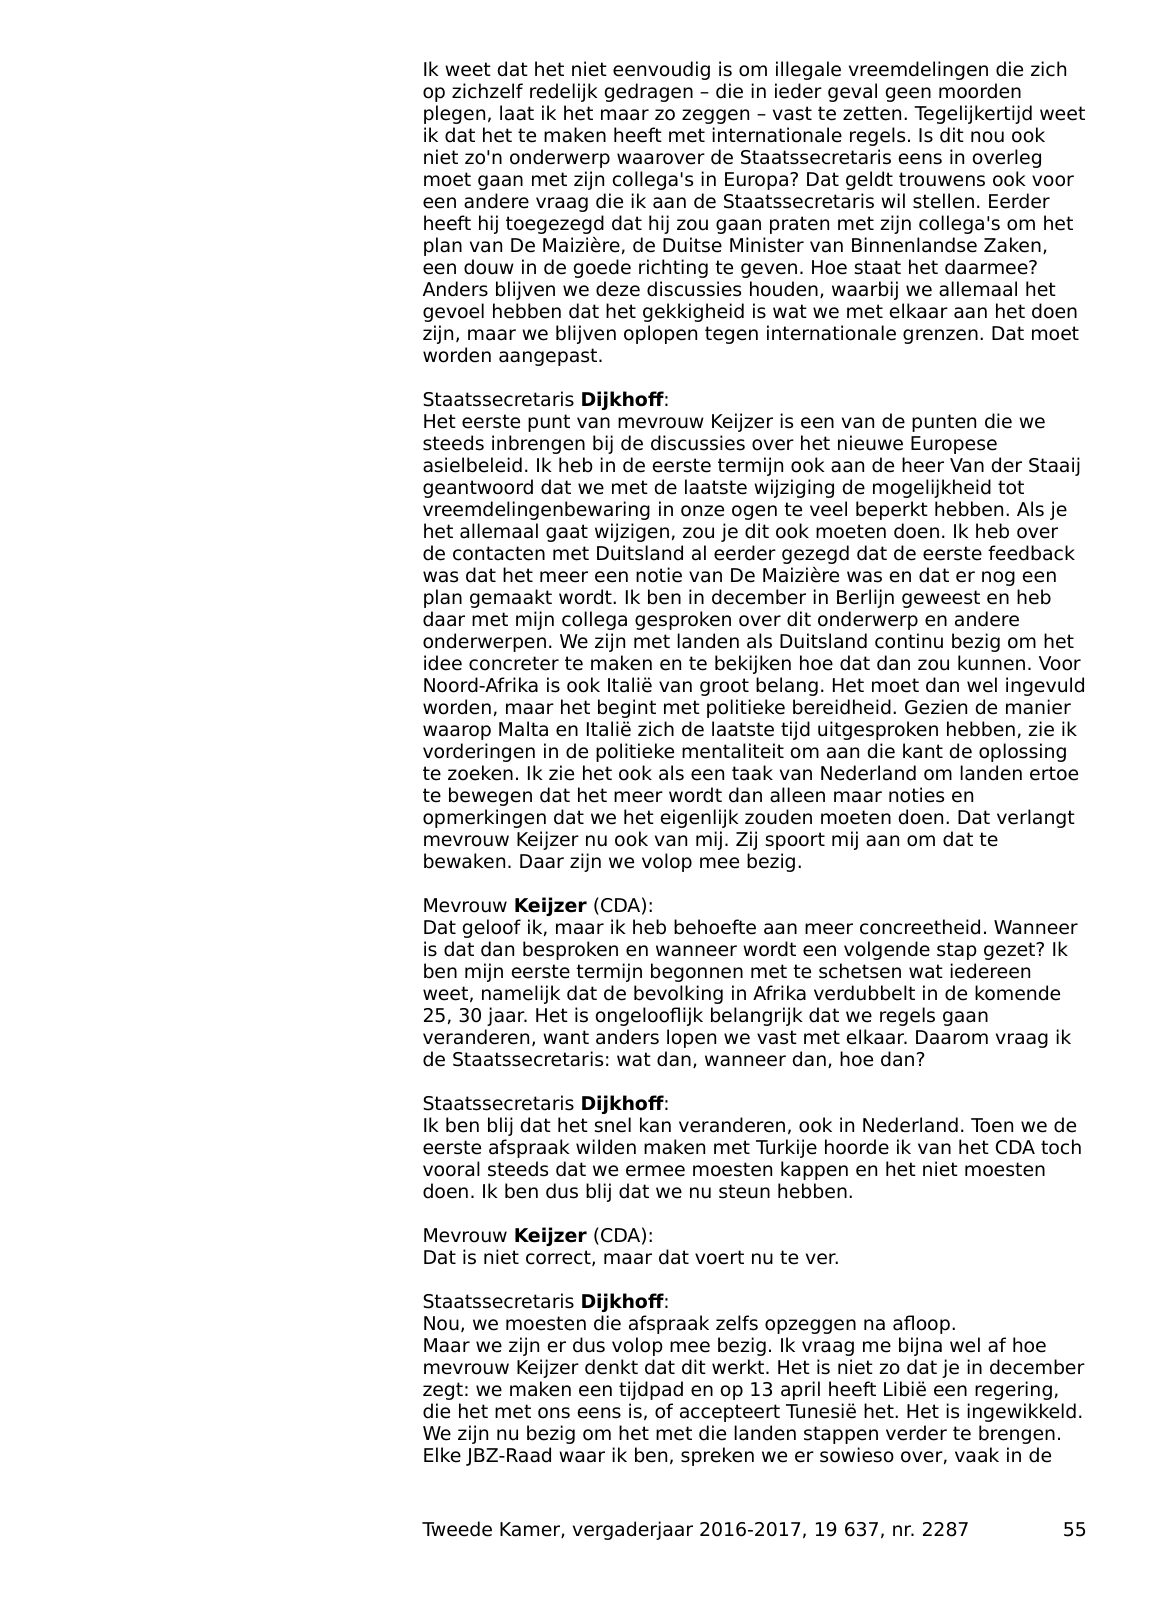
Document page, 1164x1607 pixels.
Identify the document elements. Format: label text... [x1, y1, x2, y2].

text Maar we zijn er dus volop mee bezig. Ik vraag me bijna wel af hoe mevrouw Keijzer denkt dat dit werkt. Het is niet zo dat je in december zegt: we maken een tijdpad en op 13 april heeft Libië een regering, die het met ons eens is, of accepteert Tunesië het. Het is ingewikkeld. We zijn nu bezig om het met die landen stappen verder te brengen. Elke JBZ-Raad waar ik ben, spreken we er sowieso over, vaak in de [422, 1335, 1087, 1467]
text Staatssecretaris Dijkhoff: [422, 1291, 1087, 1313]
text Staatssecretaris Dijkhoff: [422, 1093, 1087, 1115]
text Ik weet dat het niet eenvoudig is om illegale vreemdelingen die zich op zichzelf redelijk gedragen – die in ieder geval geen moorden plegen, laat ik het maar zo zeggen – vast te zetten. Tegelijkertijd weet ik dat het te maken heeft met internationale regels. Is dit nou ook niet zo'n onderwerp waarover de Staatssecretaris eens in overleg moet gaan met zijn collega's in Europa? Dat geldt trouwens ook voor een andere vraag die ik aan de Staatssecretaris wil stellen. Eerder heeft hij toegezegd dat hij zou gaan praten met zijn collega's om het plan van De Maizière, de Duitse Minister van Binnenlandse Zaken, een douw in de goede richting te geven. Hoe staat het daarmee? Anders blijven we deze discussies houden, waarbij we allemaal het gevoel hebben dat het gekkigheid is wat we met elkaar aan het doen zijn, maar we blijven oplopen tegen internationale grenzen. Dat moet worden aangepast. [422, 59, 1087, 367]
text Mevrouw Keijzer (CDA): [422, 1225, 1087, 1247]
text Het eerste punt van mevrouw Keijzer is een van de punten die we steeds inbrengen bij de discussies over het nieuwe Europese asielbeleid. Ik heb in de eerste termijn ook aan de heer Van der Staaij geantwoord dat we met de laatste wijziging de mogelijkheid tot vreemdelingenbewaring in onze ogen te veel beperkt hebben. Als je het allemaal gaat wijzigen, zou je dit ook moeten doen. Ik heb over de contacten met Duitsland al eerder gezegd dat de eerste feedback was dat het meer een notie van De Maizière was en dat er nog een plan gemaakt wordt. Ik ben in december in Berlijn geweest en heb daar met mijn collega gesproken over dit onderwerp en andere onderwerpen. We zijn met landen als Duitsland continu bezig om het idee concreter te maken en te bekijken hoe dat dan zou kunnen. Voor Noord-Afrika is ook Italië van groot belang. Het moet dan wel ingevuld worden, maar het begint met politieke bereidheid. Gezien de manier waarop Malta en Italië zich de laatste tijd uitgesproken hebben, zie ik vorderingen in de politieke mentaliteit om aan die kant de oplossing te zoeken. Ik zie het ook als een taak van Nederland om landen ertoe te bewegen dat het meer wordt dan alleen maar noties en opmerkingen dat we het eigenlijk zouden moeten doen. Dat verlangt mevrouw Keijzer nu ook van mij. Zij spoort mij aan om dat te bewaken. Daar zijn we volop mee bezig. [422, 411, 1087, 872]
text Dat geloof ik, maar ik heb behoefte aan meer concreetheid. Wanneer is dat dan besproken en wanneer wordt een volgende stap gezet? Ik ben mijn eerste termijn begonnen met te schetsen wat iedereen weet, namelijk dat de bevolking in Afrika verdubbelt in de komende 25, 30 jaar. Het is ongelooflijk belangrijk dat we regels gaan veranderen, want anders lopen we vast met elkaar. Daarom vraag ik de Staatssecretaris: wat dan, wanneer dan, hoe dan? [422, 917, 1087, 1071]
text Nou, we moesten die afspraak zelfs opzeggen na afloop. [422, 1313, 1087, 1335]
text Mevrouw Keijzer (CDA): [422, 895, 1087, 917]
text Staatssecretaris Dijkhoff: [422, 389, 1087, 411]
text Dat is niet correct, maar dat voert nu te ver. [422, 1247, 1087, 1269]
text Ik ben blij dat het snel kan veranderen, ook in Nederland. Toen we de eerste afspraak wilden maken met Turkije hoorde ik van het CDA toch vooral steeds dat we ermee moesten kappen en het niet moesten doen. Ik ben dus blij dat we nu steun hebben. [422, 1115, 1087, 1203]
